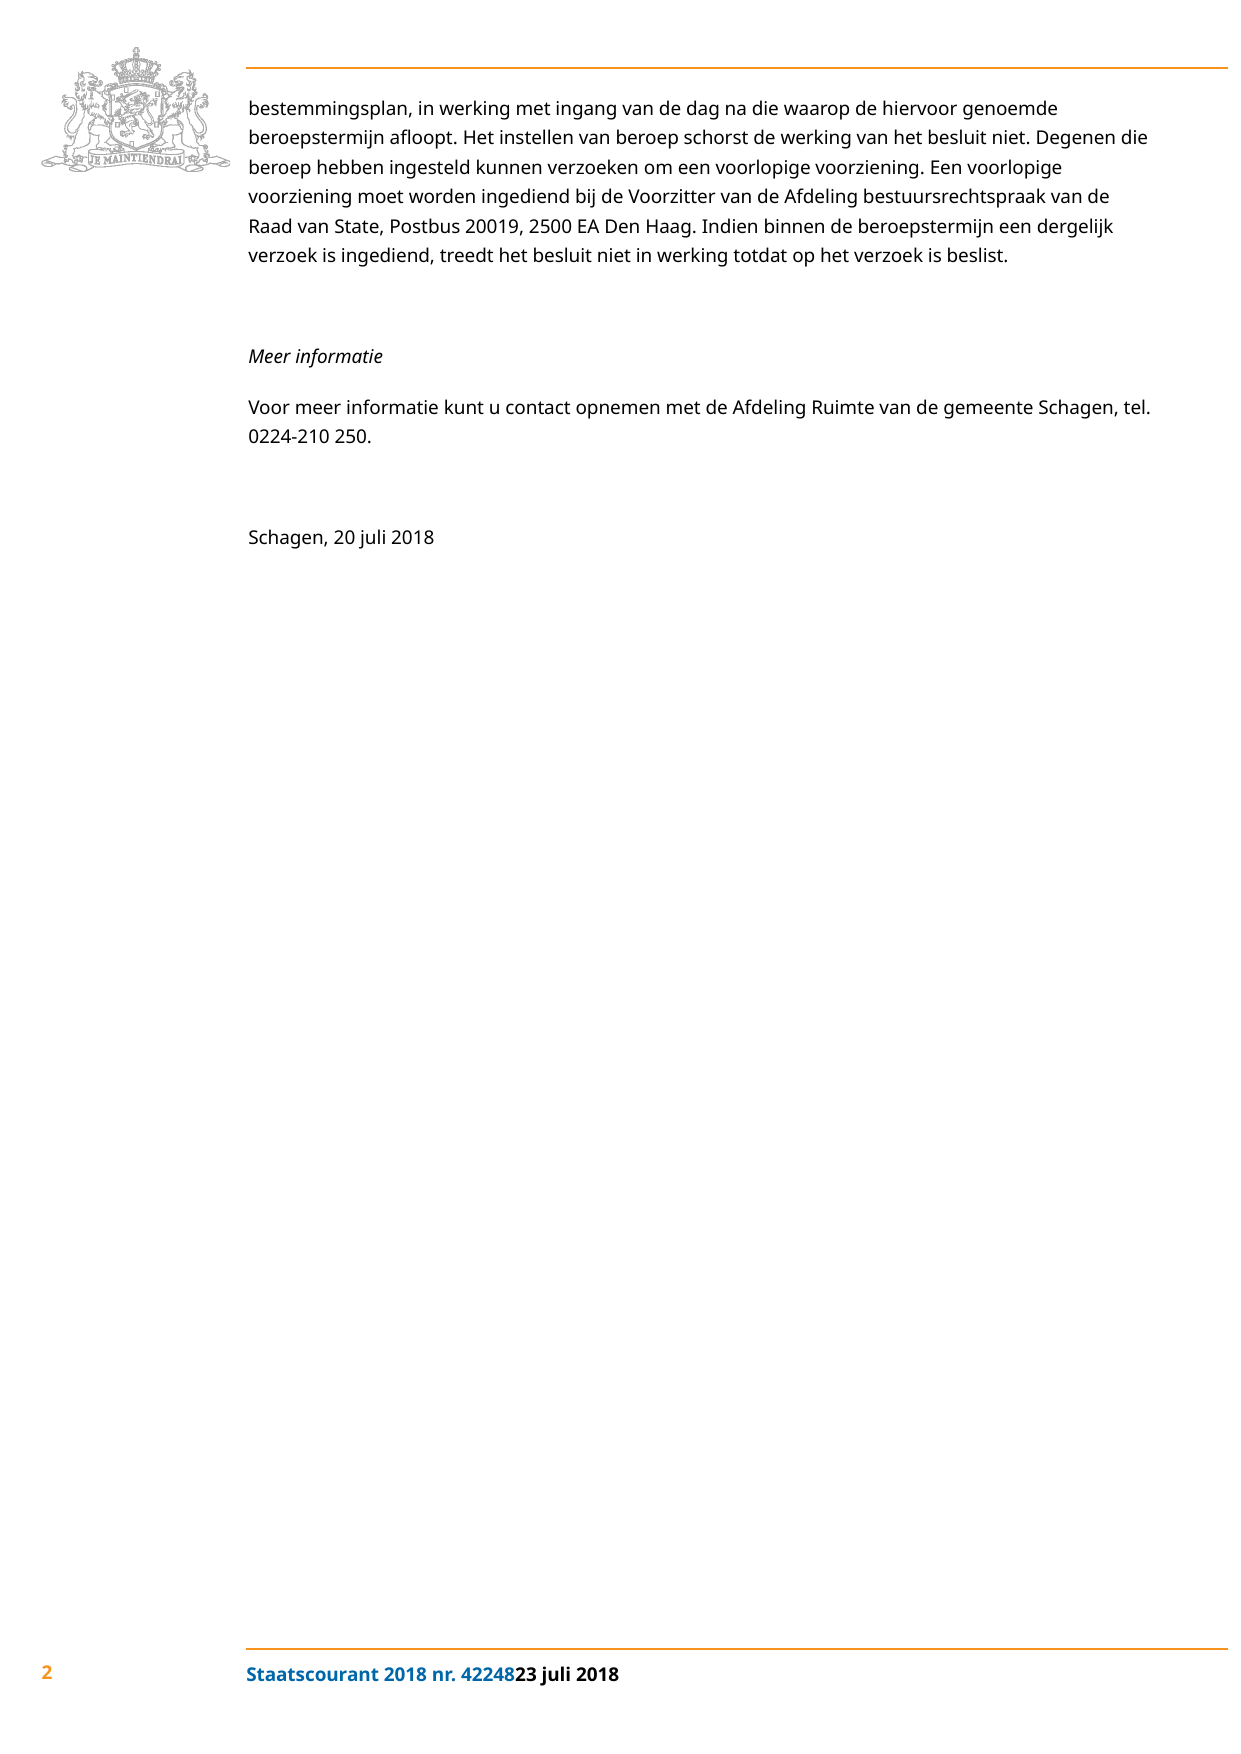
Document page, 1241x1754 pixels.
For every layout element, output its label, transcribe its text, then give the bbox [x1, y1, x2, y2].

text Voor meer informatie kunt u contact opnemen met de Afdeling Ruimte van de gemeente Schagen, tel. 0224-210 250. [248, 394, 1152, 449]
text bestemmingsplan, in werking met ingang van de dag na die waarop de hiervoor genoemde beroepstermijn afloopt. Het instellen van beroep schorst de werking van het besluit niet. Degenen die beroep hebben ingesteld kunnen verzoeken om een voorlopige voorziening. Een voorlopige voorziening moet worden ingediend bij de Voorzitter van de Afdeling bestuursrechtspraak van de Raad van State, Postbus 20019, 2500 EA Den Haag. Indien binnen de beroepstermijn een dergelijk verzoek is ingediend, treedt het besluit niet in werking totdat op het verzoek is beslist. [248, 95, 1152, 268]
text Meer informatie [248, 343, 1152, 369]
text Schagen, 20 juli 2018 [248, 524, 1152, 550]
picture [41, 47, 231, 172]
